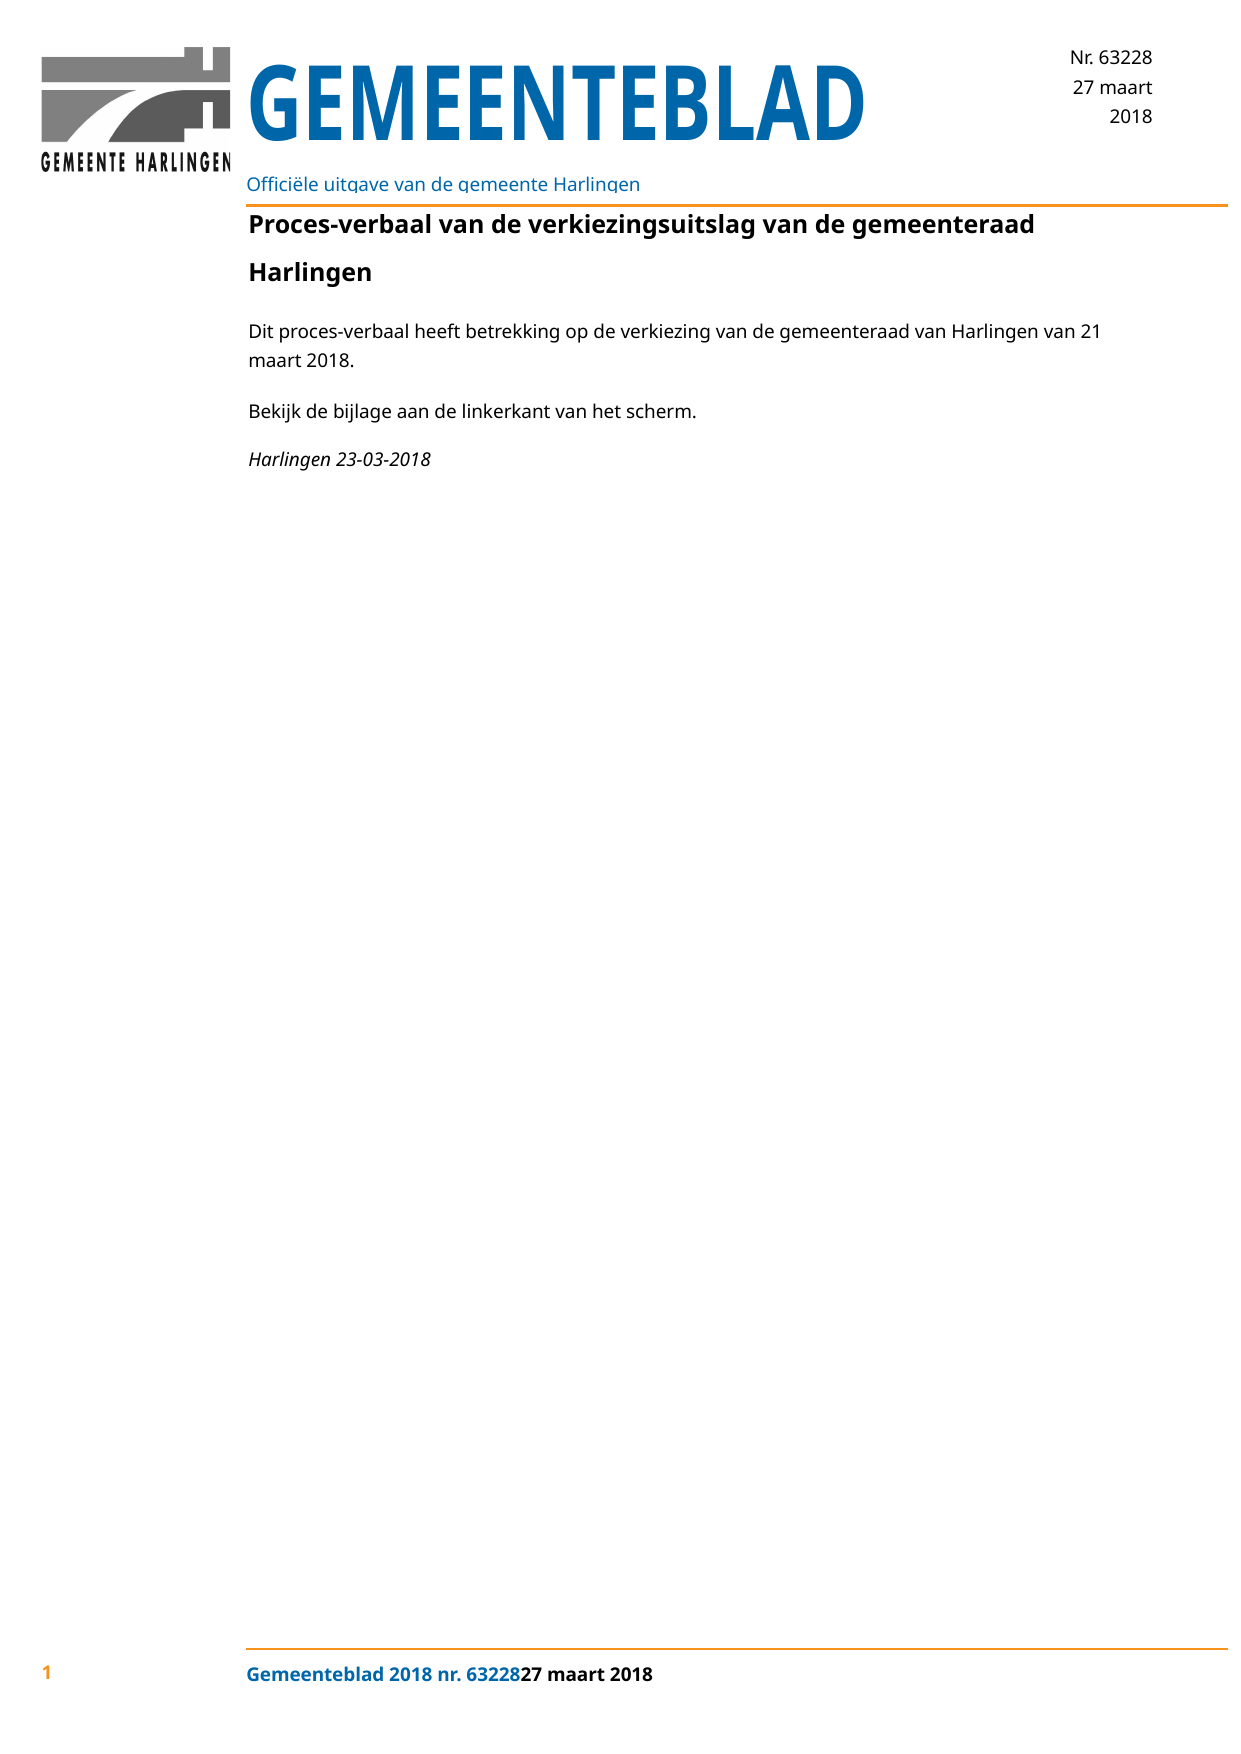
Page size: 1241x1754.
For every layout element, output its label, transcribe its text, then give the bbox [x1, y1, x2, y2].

text Harlingen 23-03-2018 [248, 446, 1152, 471]
text Proces-verbaal van de verkiezingsuitslag van de gemeenteraad Harlingen [248, 207, 1152, 288]
text Bekijk de bijlage aan de linkerkant van het scherm. [248, 398, 1152, 424]
picture [41, 47, 231, 172]
text Dit proces-verbaal heeft betrekking op de verkiezing van de gemeenteraad van Harlingen van 21 maart 2018. [248, 318, 1152, 373]
